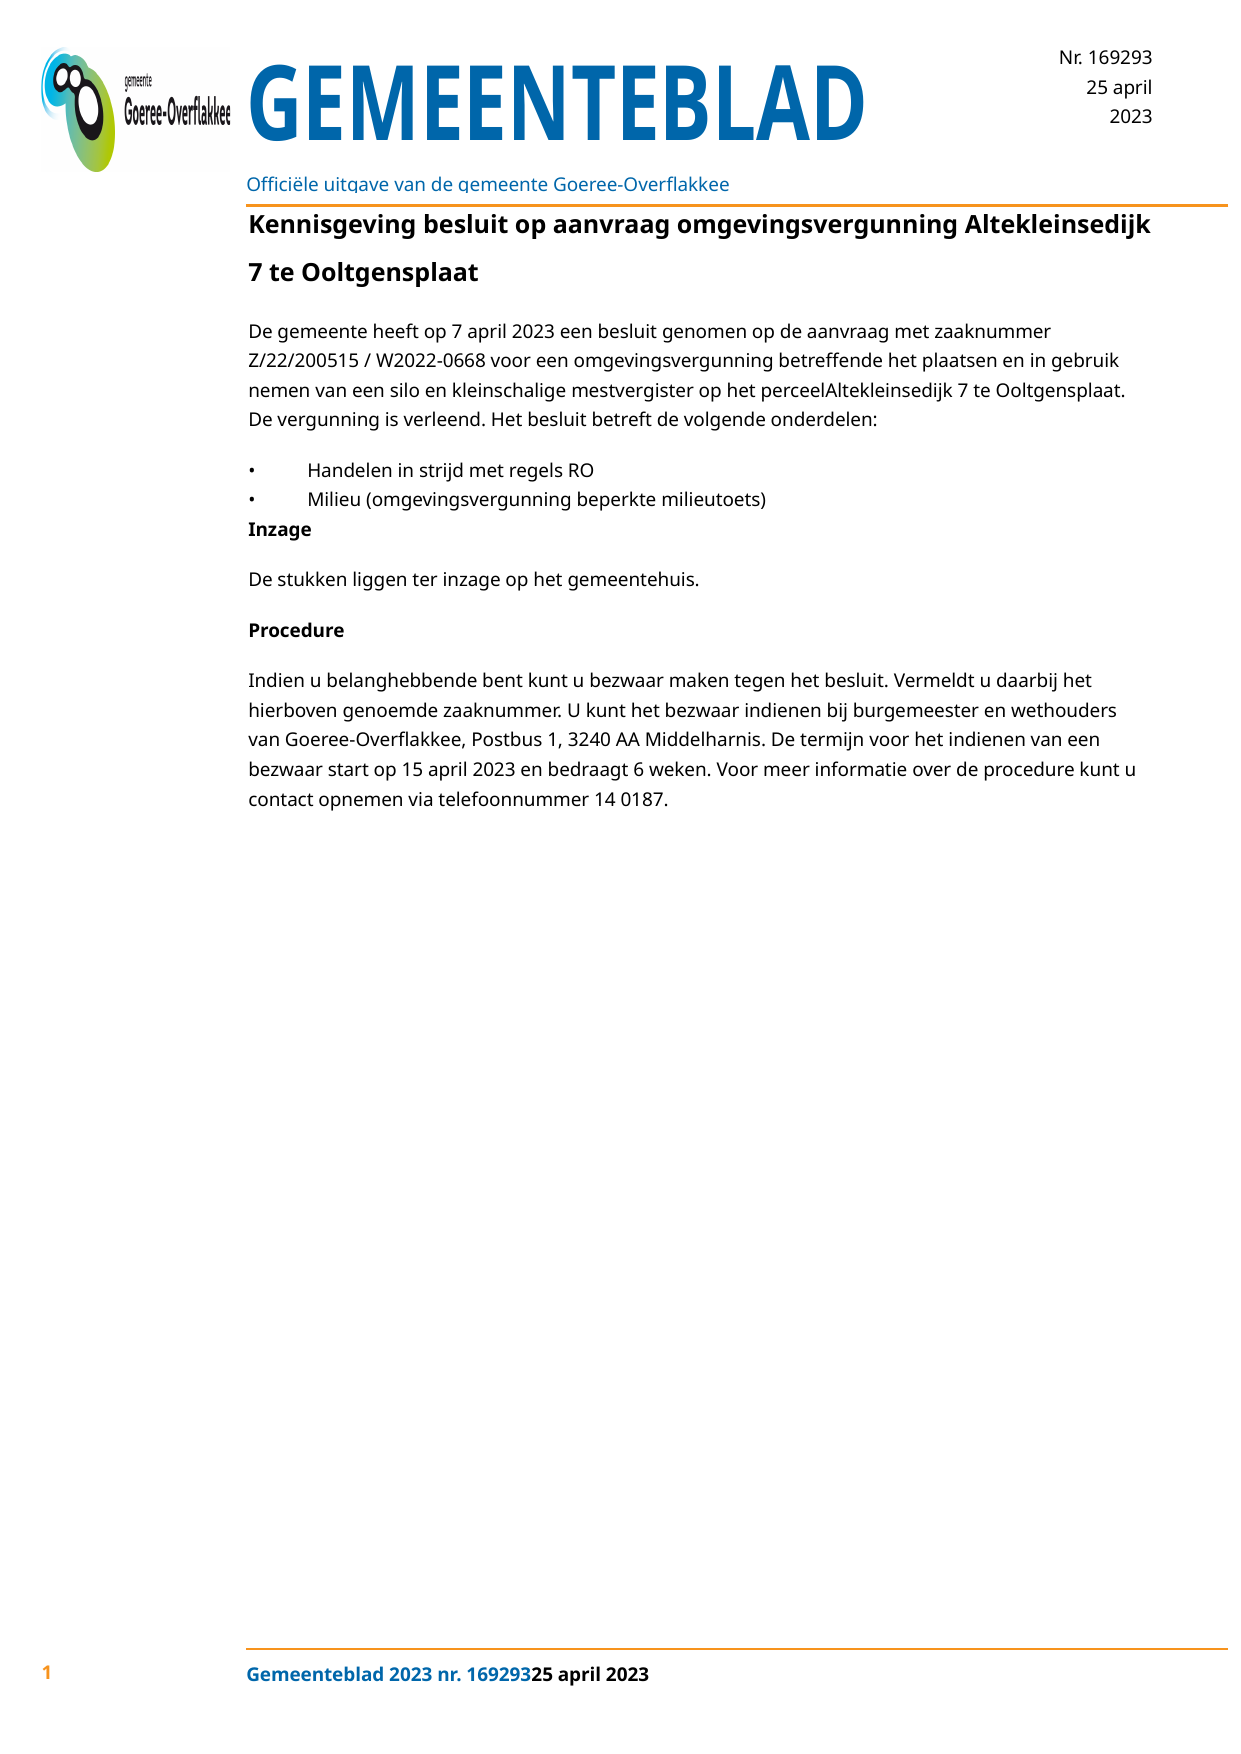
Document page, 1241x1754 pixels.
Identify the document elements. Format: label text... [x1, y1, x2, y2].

list Handelen in strijd met regels RO [248, 457, 1152, 483]
text Indien u belanghebbende bent kunt u bezwaar maken tegen het besluit. Vermeldt u daarbij het hierboven genoemde zaaknummer. U kunt het bezwaar indienen bij burgemeester en wethouders van Goeree-Overflakkee, Postbus 1, 3240 AA Middelharnis. De termijn voor het indienen van een bezwaar start op 15 april 2023 en bedraagt 6 weken. Voor meer informatie over de procedure kunt u contact opnemen via telefoonnummer 14 0187. [248, 667, 1152, 812]
text Procedure [248, 617, 1152, 643]
picture [41, 47, 231, 172]
text Kennisgeving besluit op aanvraag omgevingsvergunning Altekleinsedijk 7 te Ooltgensplaat [248, 207, 1152, 288]
list Milieu (omgevingsvergunning beperkte milieutoets) [248, 487, 1152, 512]
text De stukken liggen ter inzage op het gemeentehuis. [248, 567, 1152, 592]
text De gemeente heeft op 7 april 2023 een besluit genomen op de aanvraag met zaaknummer Z/22/200515 / W2022-0668 voor een omgevingsvergunning betreffende het plaatsen en in gebruik nemen van een silo en kleinschalige mestvergister op het perceelAltekleinsedijk 7 te Ooltgensplaat. De vergunning is verleend. Het besluit betreft de volgende onderdelen: [248, 318, 1152, 432]
text Inzage [248, 516, 1152, 542]
